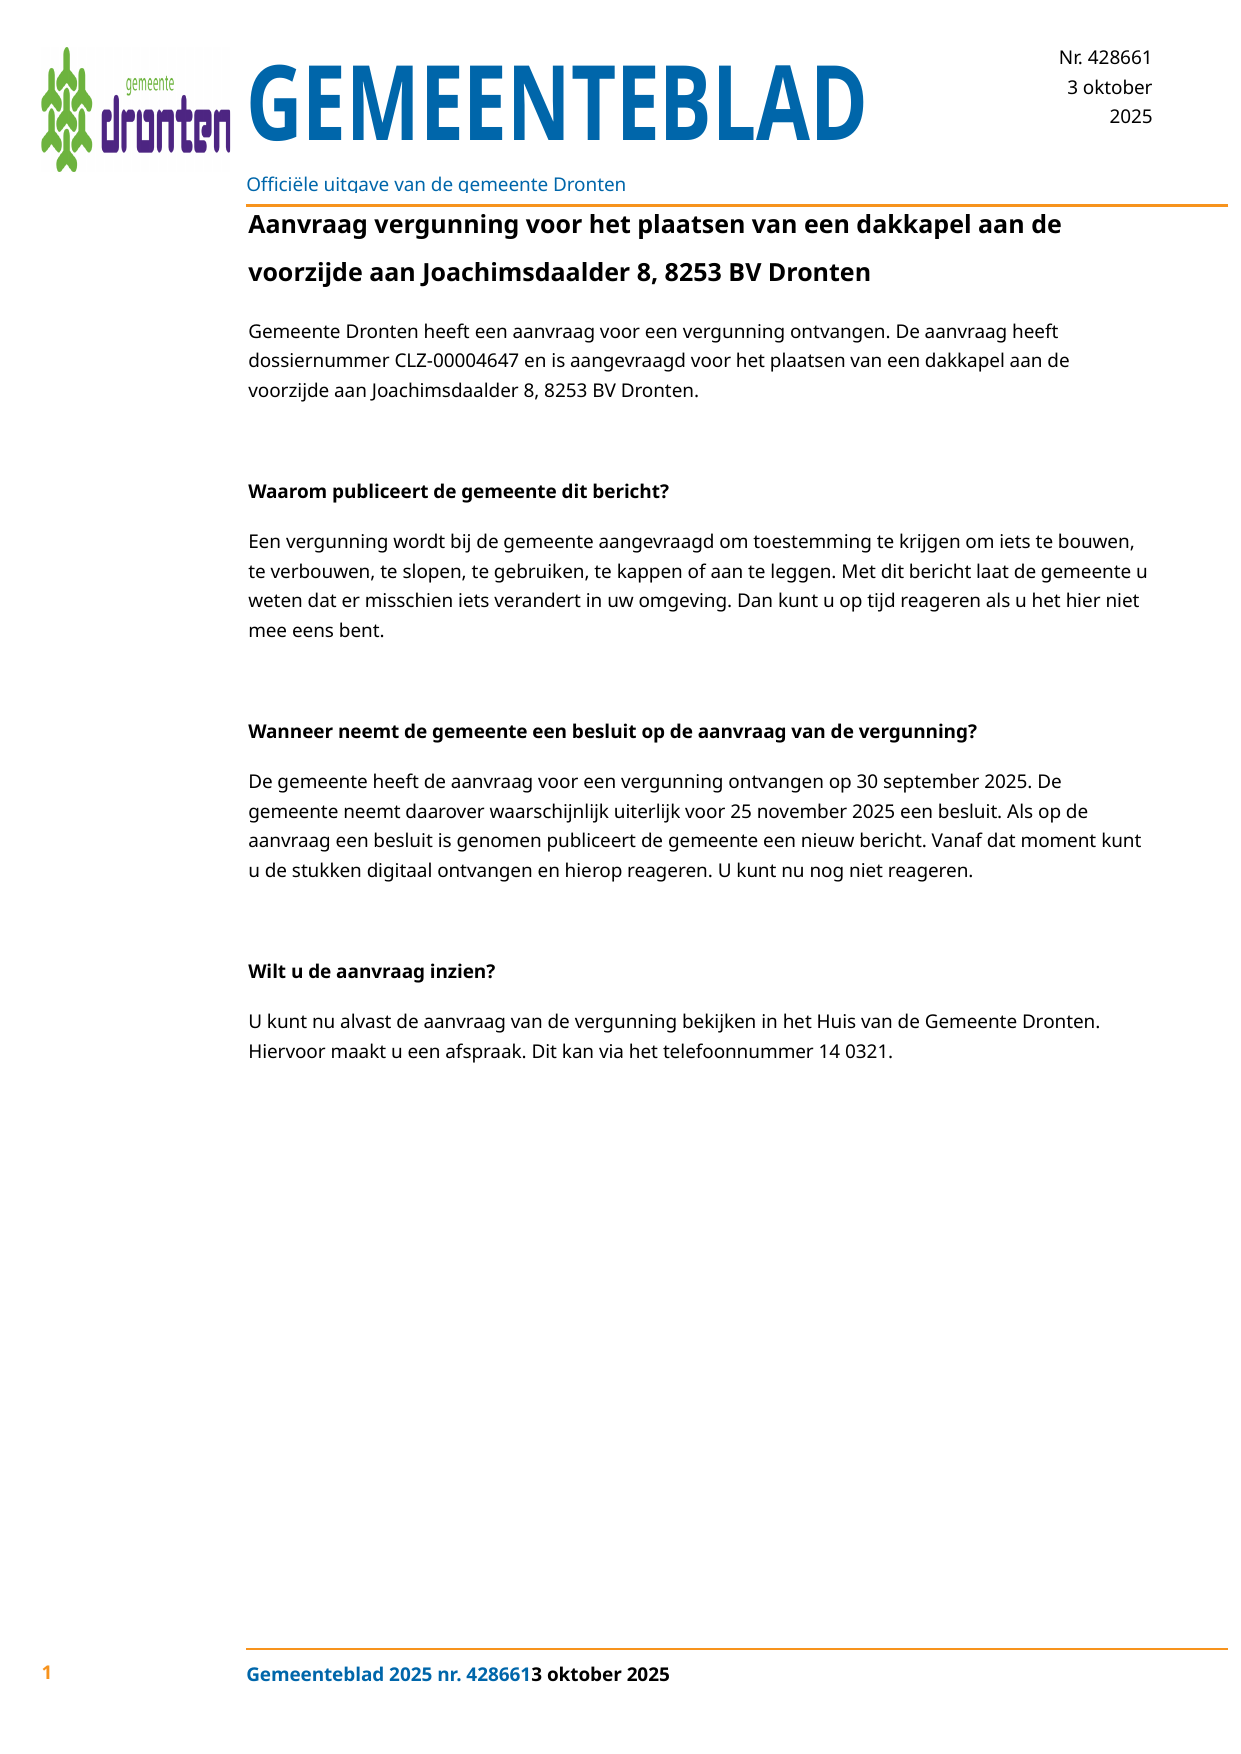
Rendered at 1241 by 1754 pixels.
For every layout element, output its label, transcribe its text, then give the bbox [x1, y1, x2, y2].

text Gemeente Dronten heeft een aanvraag voor een vergunning ontvangen. De aanvraag heeft dossiernummer CLZ-00004647 en is aangevraagd voor het plaatsen van een dakkapel aan de voorzijde aan Joachimsdaalder 8, 8253 BV Dronten. [248, 318, 1152, 403]
text Aanvraag vergunning voor het plaatsen van een dakkapel aan de voorzijde aan Joachimsdaalder 8, 8253 BV Dronten [248, 207, 1152, 288]
picture [41, 47, 231, 172]
text Een vergunning wordt bij de gemeente aangevraagd om toestemming te krijgen om iets te bouwen, te verbouwen, te slopen, te gebruiken, te kappen of aan te leggen. Met dit bericht laat de gemeente u weten dat er misschien iets verandert in uw omgeving. Dan kunt u op tijd reageren als u het hier niet mee eens bent. [248, 528, 1152, 643]
text U kunt nu alvast de aanvraag van de vergunning bekijken in het Huis van de Gemeente Dronten. Hiervoor maakt u een afspraak. Dit kan via het telefoonnummer 14 0321. [248, 1008, 1152, 1064]
text Waarom publiceert de gemeente dit bericht? [248, 478, 1152, 504]
text De gemeente heeft de aanvraag voor een vergunning ontvangen op 30 september 2025. De gemeente neemt daarover waarschijnlijk uiterlijk voor 25 november 2025 een besluit. Als op de aanvraag een besluit is genomen publiceert de gemeente een nieuw bericht. Vanaf dat moment kunt u de stukken digitaal ontvangen en hierop reageren. U kunt nu nog niet reageren. [248, 768, 1152, 883]
text Wanneer neemt de gemeente een besluit op de aanvraag van de vergunning? [248, 718, 1152, 744]
text Wilt u de aanvraag inzien? [248, 958, 1152, 984]
